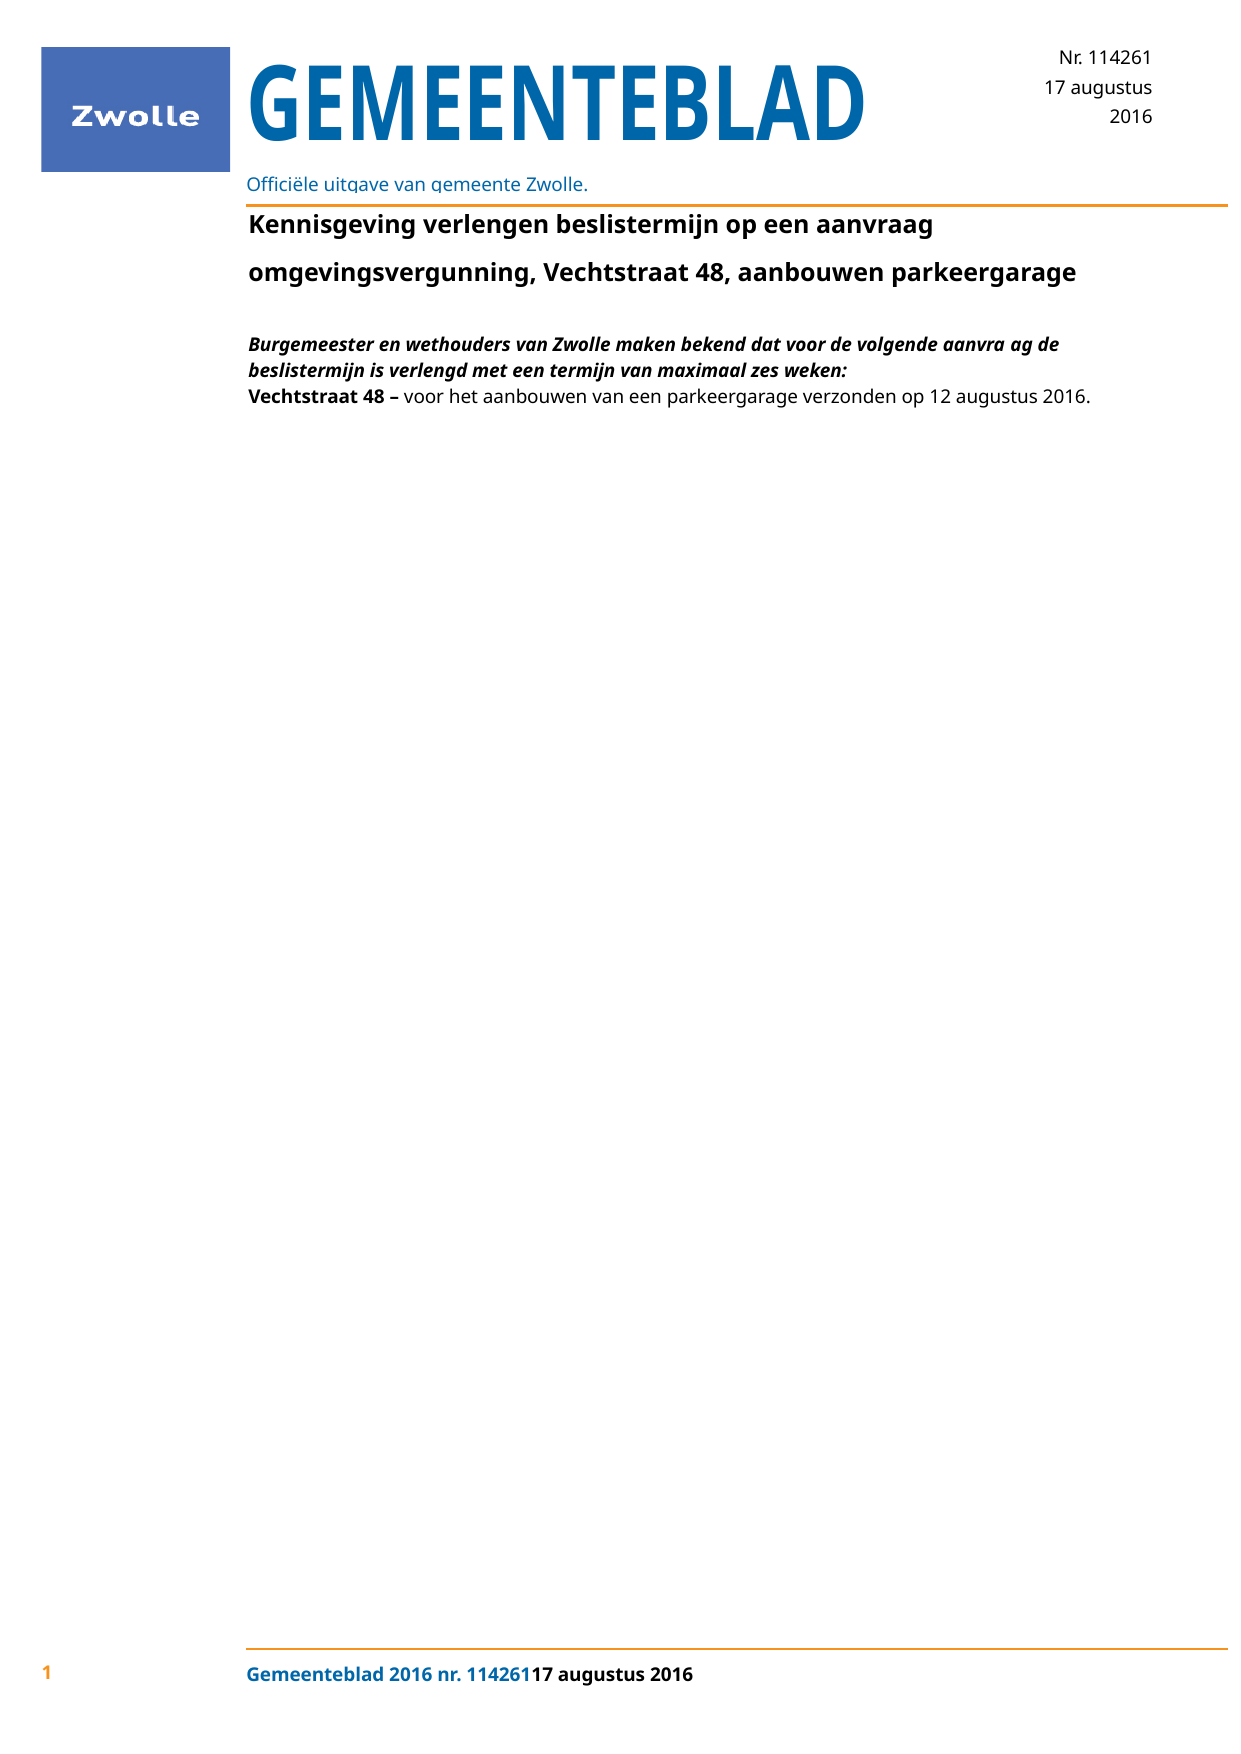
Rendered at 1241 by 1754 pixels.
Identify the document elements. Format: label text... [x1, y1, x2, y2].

text Burgemeester en wethouders van Zwolle maken bekend dat voor de volgende aanvra ag de beslistermijn is verlengd met een termijn van maximaal zes weken: [248, 331, 1152, 383]
text Kennisgeving verlengen beslistermijn op een aanvraag omgevingsvergunning, Vechtstraat 48, aanbouwen parkeergarage [248, 207, 1152, 288]
picture [41, 47, 231, 172]
text Vechtstraat 48 – voor het aanbouwen van een parkeergarage verzonden op 12 augustus 2016. [248, 383, 1152, 409]
